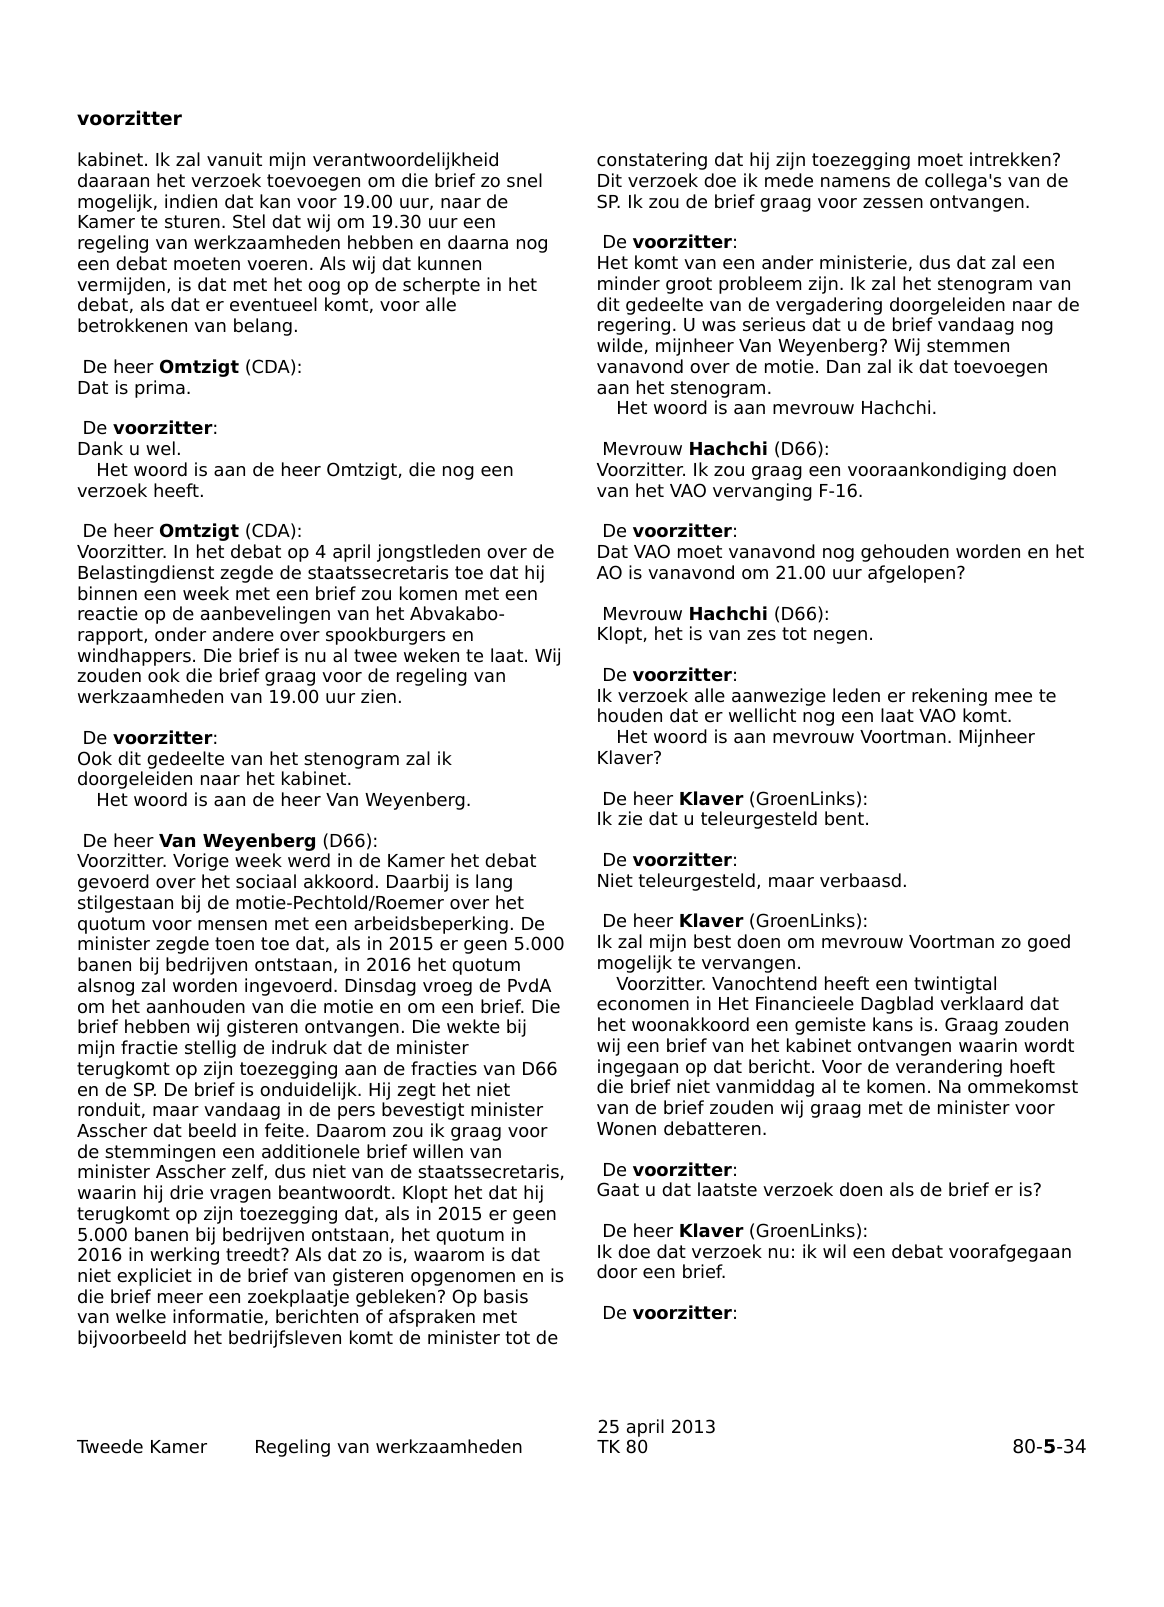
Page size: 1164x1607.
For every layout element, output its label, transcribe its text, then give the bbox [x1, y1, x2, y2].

text Voorzitter. Ik zou graag een vooraankondiging doen van het VAO vervanging F-16. [596, 460, 1087, 501]
text constatering dat hij zijn toezegging moet intrekken? Dit verzoek doe ik mede namens de collega's van de SP. Ik zou de brief graag voor zessen ontvangen. [596, 150, 1087, 212]
text De heer Klaver (GroenLinks): [596, 1221, 1087, 1242]
text Niet teleurgesteld, maar verbaasd. [596, 871, 1087, 891]
text De voorzitter: [596, 850, 1087, 871]
text De heer Van Weyenberg (D66): [77, 831, 567, 851]
text De voorzitter: [596, 232, 1087, 253]
text Klopt, het is van zes tot negen. [596, 624, 1087, 645]
text Voorzitter. Vanochtend heeft een twintigtal economen in Het Financieele Dagblad verklaard dat het woonakkoord een gemiste kans is. Graag zouden wij een brief van het kabinet ontvangen waarin wordt ingegaan op dat bericht. Voor de verandering hoeft die brief niet vanmiddag al te komen. Na ommekomst van de brief zouden wij graag met de minister voor Wonen debatteren. [596, 973, 1087, 1139]
text Gaat u dat laatste verzoek doen als de brief er is? [596, 1180, 1087, 1201]
text Het woord is aan mevrouw Hachchi. [596, 398, 1087, 419]
text De heer Omtzigt (CDA): [77, 521, 567, 542]
text Ik verzoek alle aanwezige leden er rekening mee te houden dat er wellicht nog een laat VAO komt. [596, 686, 1087, 727]
text De voorzitter: [596, 1159, 1087, 1180]
text Ik doe dat verzoek nu: ik wil een debat voorafgegaan door een brief. [596, 1242, 1087, 1283]
text Mevrouw Hachchi (D66): [596, 603, 1087, 624]
text De voorzitter: [77, 418, 567, 439]
text Ik zie dat u teleurgesteld bent. [596, 809, 1087, 830]
text Het woord is aan mevrouw Voortman. Mijnheer Klaver? [596, 727, 1087, 768]
text Dank u wel. [77, 439, 567, 460]
text De voorzitter: [77, 728, 567, 748]
text De heer Klaver (GroenLinks): [596, 788, 1087, 809]
text kabinet. Ik zal vanuit mijn verantwoordelijkheid daaraan het verzoek toevoegen om die brief zo snel mogelijk, indien dat kan voor 19.00 uur, naar de Kamer te sturen. Stel dat wij om 19.30 uur een regeling van werkzaamheden hebben en daarna nog een debat moeten voeren. Als wij dat kunnen vermijden, is dat met het oog op de scherpte in het debat, als dat er eventueel komt, voor alle betrokkenen van belang. [77, 150, 567, 337]
text Mevrouw Hachchi (D66): [596, 439, 1087, 460]
text De voorzitter: [596, 1303, 1087, 1324]
text De heer Omtzigt (CDA): [77, 357, 567, 377]
text De heer Klaver (GroenLinks): [596, 911, 1087, 932]
text Dat VAO moet vanavond nog gehouden worden en het AO is vanavond om 21.00 uur afgelopen? [596, 542, 1087, 583]
text Ook dit gedeelte van het stenogram zal ik doorgeleiden naar het kabinet. [77, 748, 567, 790]
text Voorzitter. Vorige week werd in de Kamer het debat gevoerd over het sociaal akkoord. Daarbij is lang stilgestaan bij de motie-Pechtold/Roemer over het quotum voor mensen met een arbeidsbeperking. De minister zegde toen toe dat, als in 2015 er geen 5.000 banen bij bedrijven ontstaan, in 2016 het quotum alsnog zal worden ingevoerd. Dinsdag vroeg de PvdA om het aanhouden van die motie en om een brief. Die brief hebben wij gisteren ontvangen. Die wekte bij mijn fractie stellig de indruk dat de minister terugkomt op zijn toezegging aan de fracties van D66 en de SP. De brief is onduidelijk. Hij zegt het niet ronduit, maar vandaag in de pers bevestigt minister Asscher dat beeld in feite. Daarom zou ik graag voor de stemmingen een additionele brief willen van minister Asscher zelf, dus niet van de staatssecretaris, waarin hij drie vragen beantwoordt. Klopt het dat hij terugkomt op zijn toezegging dat, als in 2015 er geen 5.000 banen bij bedrijven ontstaan, het quotum in 2016 in werking treedt? Als dat zo is, waarom is dat niet expliciet in de brief van gisteren opgenomen en is die brief meer een zoekplaatje gebleken? Op basis van welke informatie, berichten of afspraken met bijvoorbeeld het bedrijfsleven komt de minister tot de [77, 851, 567, 1349]
text De voorzitter: [596, 521, 1087, 542]
text De voorzitter: [596, 665, 1087, 686]
text Ik zal mijn best doen om mevrouw Voortman zo goed mogelijk te vervangen. [596, 932, 1087, 973]
text Dat is prima. [77, 377, 567, 398]
text Het woord is aan de heer Omtzigt, die nog een verzoek heeft. [77, 460, 567, 501]
text Voorzitter. In het debat op 4 april jongstleden over de Belastingdienst zegde de staatssecretaris toe dat hij binnen een week met een brief zou komen met een reactie op de aanbevelingen van het Abvakabo-rapport, onder andere over spookburgers en windhappers. Die brief is nu al twee weken te laat. Wij zouden ook die brief graag voor de regeling van werkzaamheden van 19.00 uur zien. [77, 542, 567, 708]
text Het komt van een ander ministerie, dus dat zal een minder groot probleem zijn. Ik zal het stenogram van dit gedeelte van de vergadering doorgeleiden naar de regering. U was serieus dat u de brief vandaag nog wilde, mijnheer Van Weyenberg? Wij stemmen vanavond over de motie. Dan zal ik dat toevoegen aan het stenogram. [596, 253, 1087, 398]
text Het woord is aan de heer Van Weyenberg. [77, 790, 567, 811]
